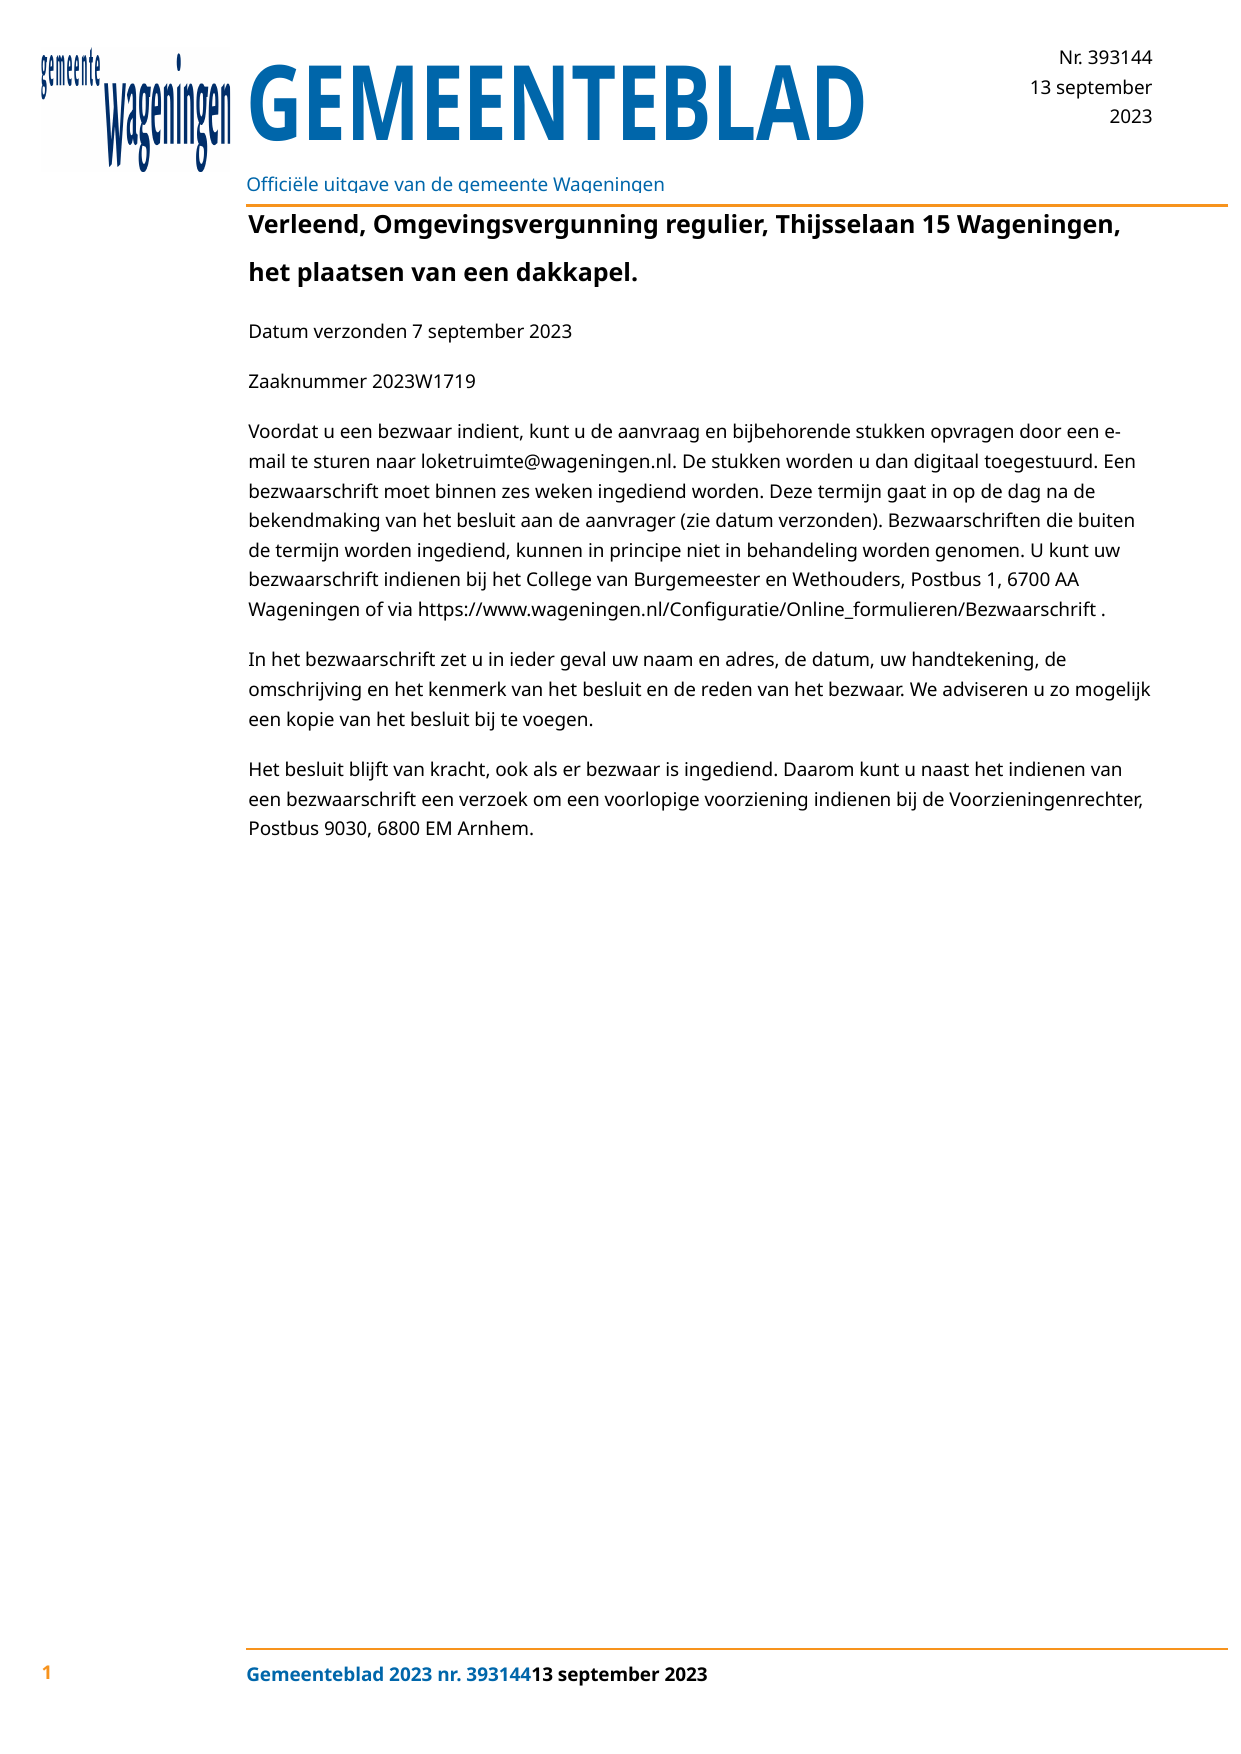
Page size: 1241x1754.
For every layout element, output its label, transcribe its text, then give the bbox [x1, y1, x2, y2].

text Zaaknummer 2023W1719 [248, 368, 1152, 394]
text Voordat u een bezwaar indient, kunt u de aanvraag en bijbehorende stukken opvragen door een e-mail te sturen naar loketruimte@wageningen.nl. De stukken worden u dan digitaal toegestuurd. Een bezwaarschrift moet binnen zes weken ingediend worden. Deze termijn gaat in op de dag na de bekendmaking van het besluit aan de aanvrager (zie datum verzonden). Bezwaarschriften die buiten de termijn worden ingediend, kunnen in principe niet in behandeling worden genomen. U kunt uw bezwaarschrift indienen bij het College van Burgemeester en Wethouders, Postbus 1, 6700 AA Wageningen of via https://www.wageningen.nl/Configuratie/Online_formulieren/Bezwaarschrift . [248, 419, 1152, 622]
picture [41, 47, 231, 172]
text Datum verzonden 7 september 2023 [248, 318, 1152, 344]
text Verleend, Omgevingsvergunning regulier, Thijsselaan 15 Wageningen, het plaatsen van een dakkapel. [248, 207, 1152, 288]
text Het besluit blijft van kracht, ook als er bezwaar is ingediend. Daarom kunt u naast het indienen van een bezwaarschrift een verzoek om een voorlopige voorziening indienen bij de Voorzieningenrechter, Postbus 9030, 6800 EM Arnhem. [248, 756, 1152, 841]
text In het bezwaarschrift zet u in ieder geval uw naam en adres, de datum, uw handtekening, de omschrijving en het kenmerk van het besluit en de reden van het bezwaar. We adviseren u zo mogelijk een kopie van het besluit bij te voegen. [248, 647, 1152, 732]
